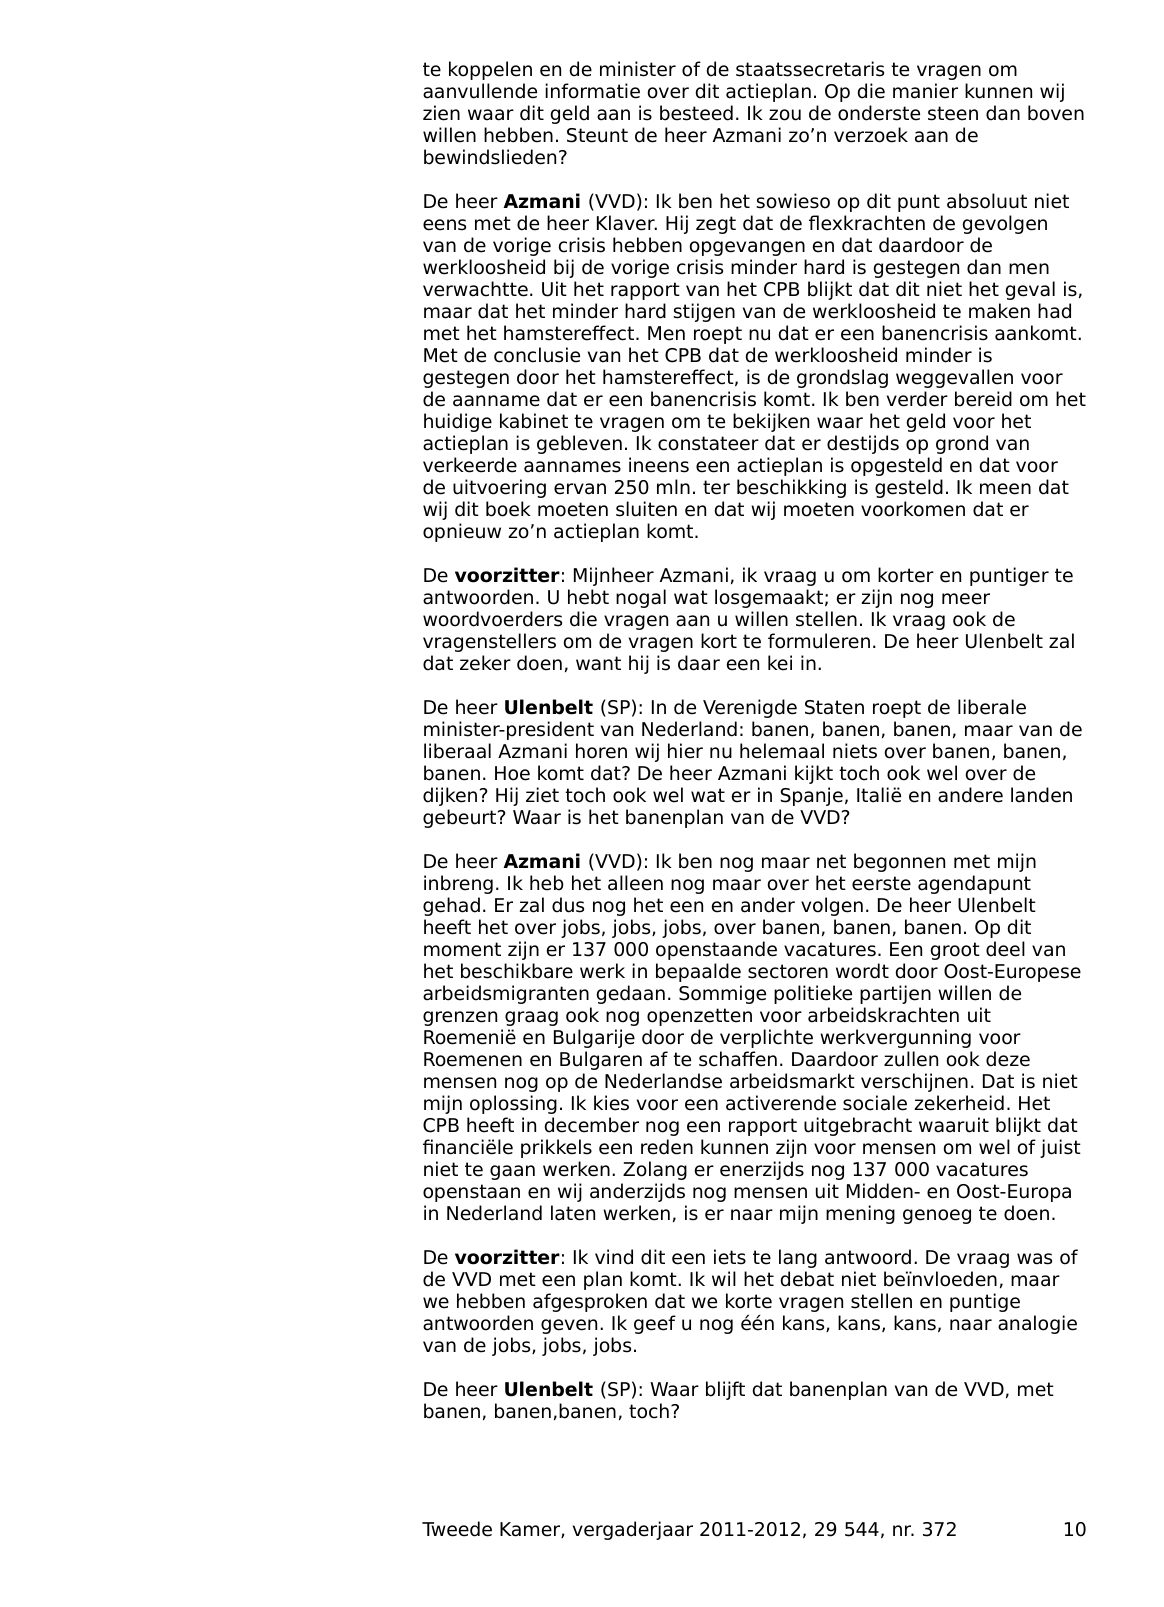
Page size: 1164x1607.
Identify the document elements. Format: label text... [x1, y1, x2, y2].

text te koppelen en de minister of de staatssecretaris te vragen om aanvullende informatie over dit actieplan. Op die manier kunnen wij zien waar dit geld aan is besteed. Ik zou de onderste steen dan boven willen hebben. Steunt de heer Azmani zo’n verzoek aan de bewindslieden? [422, 59, 1087, 169]
text De voorzitter: Ik vind dit een iets te lang antwoord. De vraag was of de VVD met een plan komt. Ik wil het debat niet beïnvloeden, maar we hebben afgesproken dat we korte vragen stellen en puntige antwoorden geven. Ik geef u nog één kans, kans, kans, naar analogie van de jobs, jobs, jobs. [422, 1247, 1087, 1357]
text De heer Ulenbelt (SP): In de Verenigde Staten roept de liberale minister-president van Nederland: banen, banen, banen, maar van de liberaal Azmani horen wij hier nu helemaal niets over banen, banen, banen. Hoe komt dat? De heer Azmani kijkt toch ook wel over de dijken? Hij ziet toch ook wel wat er in Spanje, Italië en andere landen gebeurt? Waar is het banenplan van de VVD? [422, 697, 1087, 829]
text De voorzitter: Mijnheer Azmani, ik vraag u om korter en puntiger te antwoorden. U hebt nogal wat losgemaakt; er zijn nog meer woordvoerders die vragen aan u willen stellen. Ik vraag ook de vragenstellers om de vragen kort te formuleren. De heer Ulenbelt zal dat zeker doen, want hij is daar een kei in. [422, 565, 1087, 675]
text De heer Ulenbelt (SP): Waar blijft dat banenplan van de VVD, met banen, banen,banen, toch? [422, 1379, 1087, 1423]
text De heer Azmani (VVD): Ik ben het sowieso op dit punt absoluut niet eens met de heer Klaver. Hij zegt dat de flexkrachten de gevolgen van de vorige crisis hebben opgevangen en dat daardoor de werkloosheid bij de vorige crisis minder hard is gestegen dan men verwachtte. Uit het rapport van het CPB blijkt dat dit niet het geval is, maar dat het minder hard stijgen van de werkloosheid te maken had met het hamstereffect. Men roept nu dat er een banencrisis aankomt. Met de conclusie van het CPB dat de werkloosheid minder is gestegen door het hamstereffect, is de grondslag weggevallen voor de aanname dat er een banencrisis komt. Ik ben verder bereid om het huidige kabinet te vragen om te bekijken waar het geld voor het actieplan is gebleven. Ik constateer dat er destijds op grond van verkeerde aannames ineens een actieplan is opgesteld en dat voor de uitvoering ervan 250 mln. ter beschikking is gesteld. Ik meen dat wij dit boek moeten sluiten en dat wij moeten voorkomen dat er opnieuw zo’n actieplan komt. [422, 191, 1087, 543]
text De heer Azmani (VVD): Ik ben nog maar net begonnen met mijn inbreng. Ik heb het alleen nog maar over het eerste agendapunt gehad. Er zal dus nog het een en ander volgen. De heer Ulenbelt heeft het over jobs, jobs, jobs, over banen, banen, banen. Op dit moment zijn er 137 000 openstaande vacatures. Een groot deel van het beschikbare werk in bepaalde sectoren wordt door Oost-Europese arbeidsmigranten gedaan. Sommige politieke partijen willen de grenzen graag ook nog openzetten voor arbeidskrachten uit Roemenië en Bulgarije door de verplichte werkvergunning voor Roemenen en Bulgaren af te schaffen. Daardoor zullen ook deze mensen nog op de Nederlandse arbeidsmarkt verschijnen. Dat is niet mijn oplossing. Ik kies voor een activerende sociale zekerheid. Het CPB heeft in december nog een rapport uitgebracht waaruit blijkt dat financiële prikkels een reden kunnen zijn voor mensen om wel of juist niet te gaan werken. Zolang er enerzijds nog 137 000 vacatures openstaan en wij anderzijds nog mensen uit Midden- en Oost-Europa in Nederland laten werken, is er naar mijn mening genoeg te doen. [422, 851, 1087, 1225]
